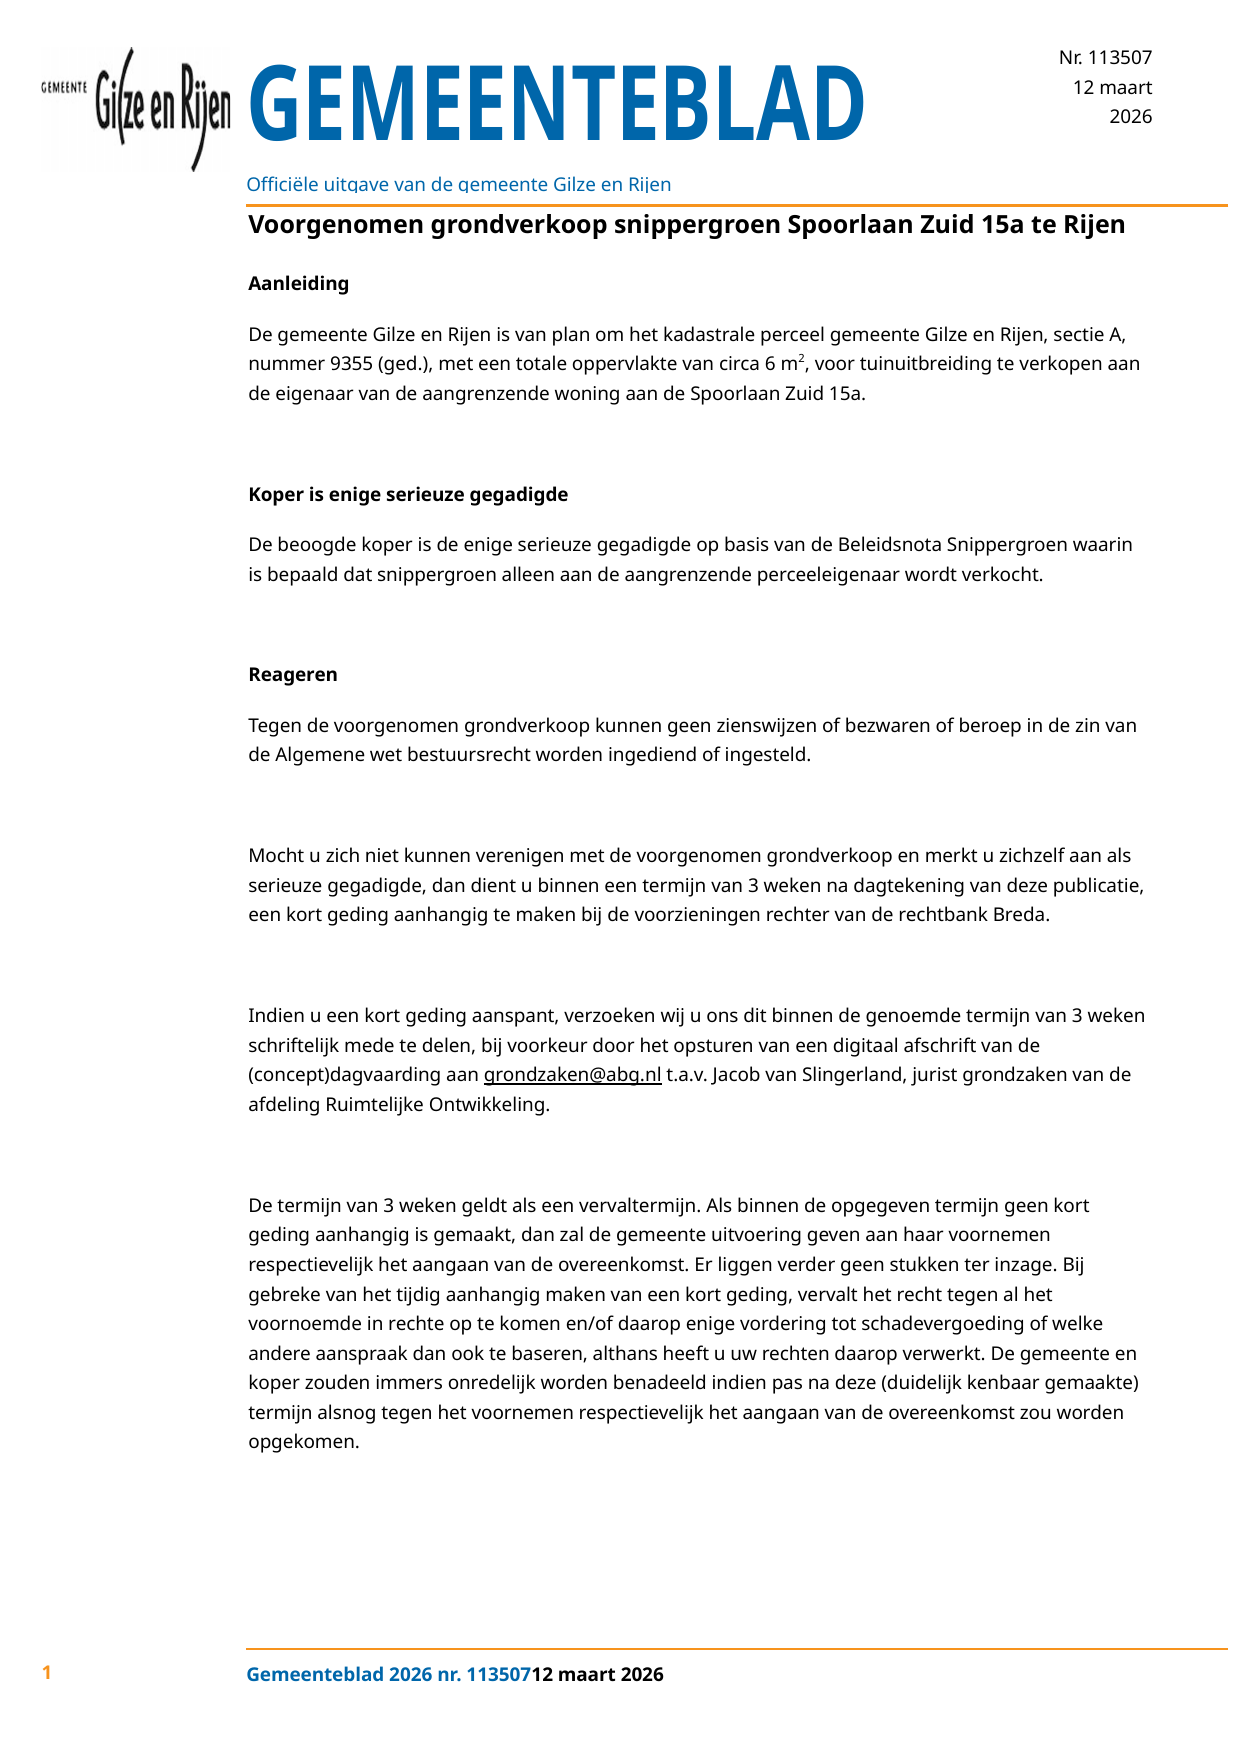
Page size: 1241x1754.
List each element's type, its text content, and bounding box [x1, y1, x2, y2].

text De beoogde koper is de enige serieuze gegadigde op basis van de Beleidsnota Snippergroen waarin is bepaald dat snippergroen alleen aan de aangrenzende perceeleigenaar wordt verkocht. [248, 531, 1152, 586]
text Voorgenomen grondverkoop snippergroen Spoorlaan Zuid 15a te Rijen [248, 207, 1152, 241]
text De termijn van 3 weken geldt als een vervaltermijn. Als binnen de opgegeven termijn geen kort geding aanhangig is gemaakt, dan zal de gemeente uitvoering geven aan haar voornemen respectievelijk het aangaan van de overeenkomst. Er liggen verder geen stukken ter inzage. Bij gebreke van het tijdig aanhangig maken van een kort geding, vervalt het recht tegen al het voornoemde in rechte op te komen en/of daarop enige vordering tot schadevergoeding of welke andere aanspraak dan ook te baseren, althans heeft u uw rechten daarop verwerkt. De gemeente en koper zouden immers onredelijk worden benadeeld indien pas na deze (duidelijk kenbaar gemaakte) termijn alsnog tegen het voornemen respectievelijk het aangaan van de overeenkomst zou worden opgekomen. [248, 1192, 1152, 1454]
text Reageren [248, 662, 1152, 687]
text De gemeente Gilze en Rijen is van plan om het kadastrale perceel gemeente Gilze en Rijen, sectie A, nummer 9355 (ged.), met een totale oppervlakte van circa 6 m2, voor tuinuitbreiding te verkopen aan de eigenaar van de aangrenzende woning aan de Spoorlaan Zuid 15a. [248, 321, 1152, 406]
text Tegen de voorgenomen grondverkoop kunnen geen zienswijzen of bezwaren of beroep in de zin van de Algemene wet bestuursrecht worden ingediend of ingesteld. [248, 712, 1152, 767]
text Indien u een kort geding aanspant, verzoeken wij u ons dit binnen de genoemde termijn van 3 weken schriftelijk mede te delen, bij voorkeur door het opsturen van een digitaal afschrift van de (concept)dagvaarding aan grondzaken@abg.nl t.a.v. Jacob van Slingerland, jurist grondzaken van de afdeling Ruimtelijke Ontwikkeling. [248, 1002, 1152, 1117]
text Mocht u zich niet kunnen verenigen met de voorgenomen grondverkoop en merkt u zichzelf aan als serieuze gegadigde, dan dient u binnen een termijn van 3 weken na dagtekening van deze publicatie, een kort geding aanhangig te maken bij de voorzieningen rechter van de rechtbank Breda. [248, 842, 1152, 927]
text Koper is enige serieuze gegadigde [248, 481, 1152, 506]
picture [41, 47, 231, 172]
text Aanleiding [248, 270, 1152, 296]
